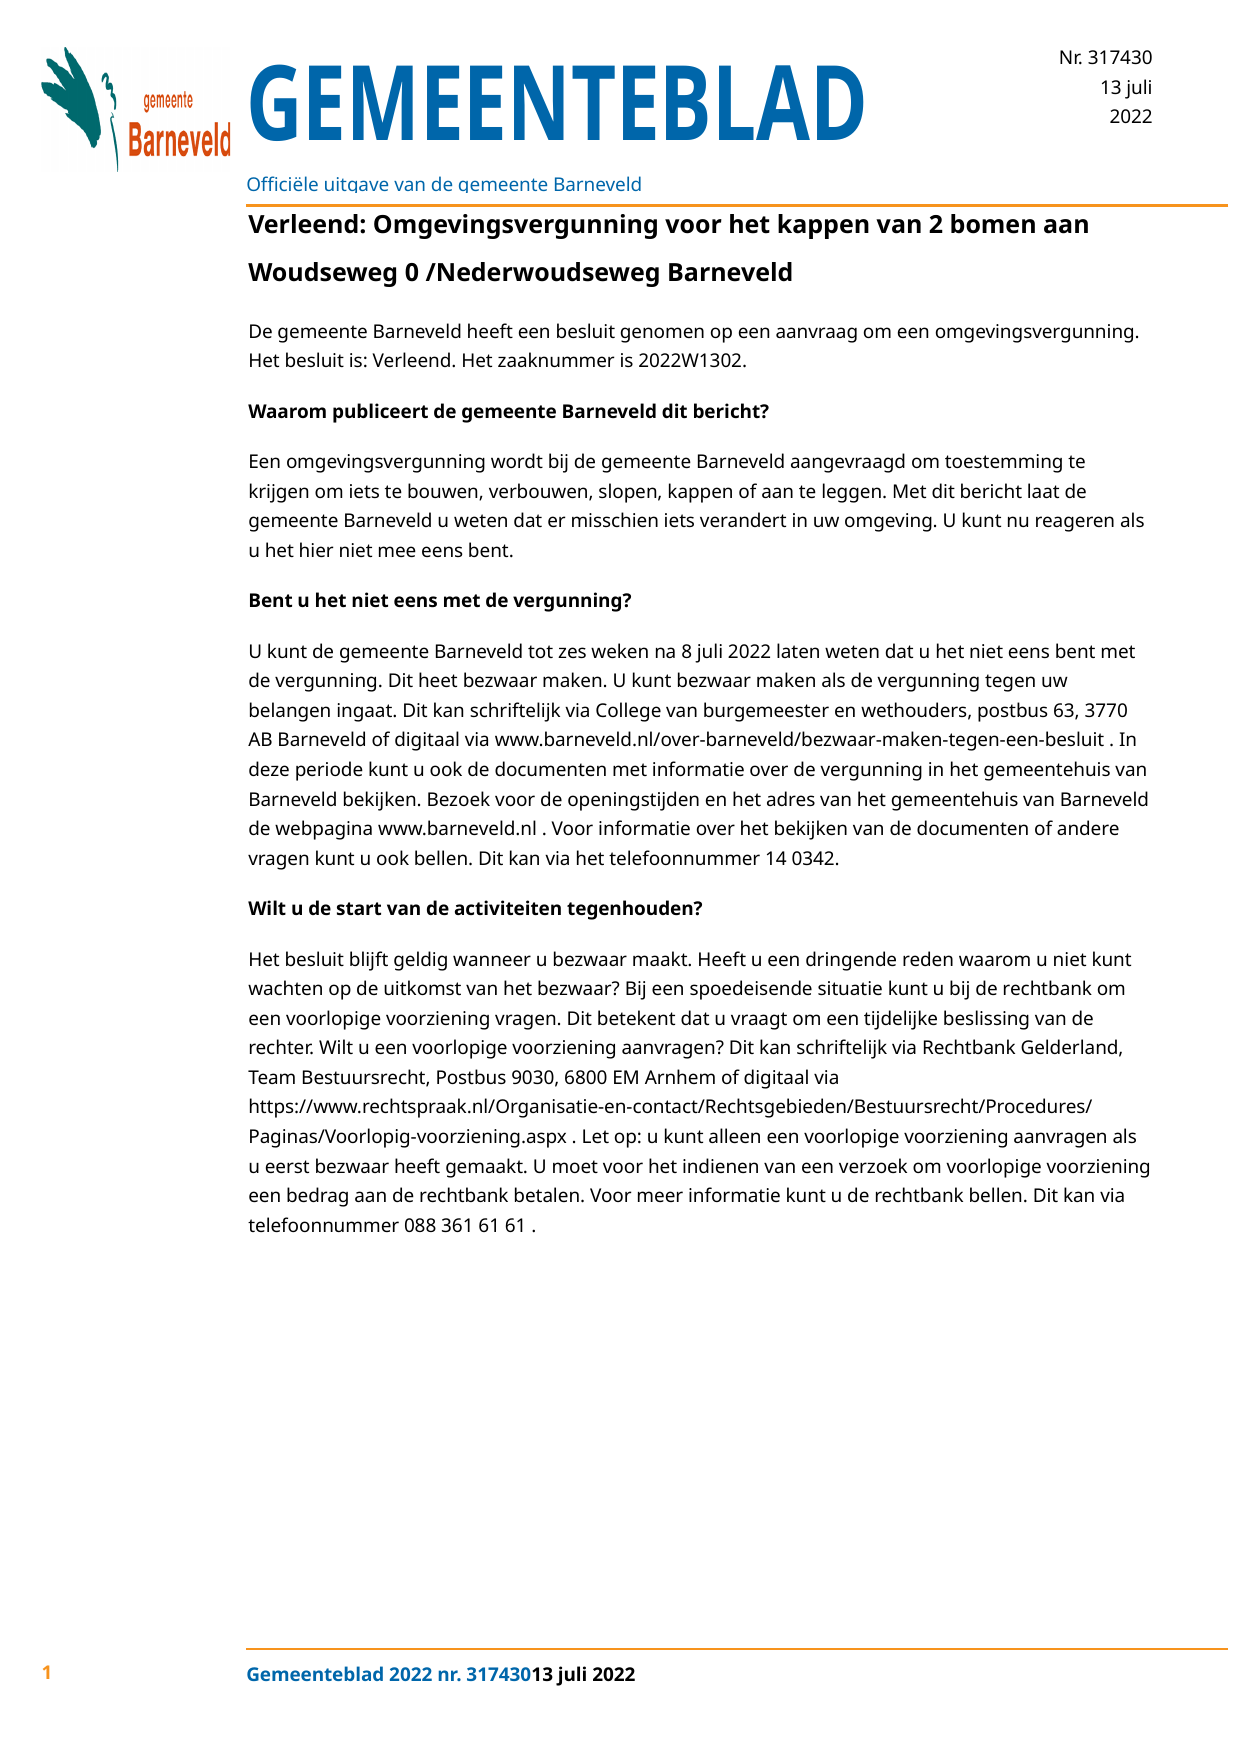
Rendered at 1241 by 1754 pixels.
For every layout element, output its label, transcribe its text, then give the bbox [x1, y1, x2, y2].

text Bent u het niet eens met de vergunning? [248, 587, 1152, 613]
picture [41, 47, 231, 172]
text Wilt u de start van de activiteiten tegenhouden? [248, 895, 1152, 921]
text Een omgevingsvergunning wordt bij de gemeente Barneveld aangevraagd om toestemming te krijgen om iets te bouwen, verbouwen, slopen, kappen of aan te leggen. Met dit bericht laat de gemeente Barneveld u weten dat er misschien iets verandert in uw omgeving. U kunt nu reageren als u het hier niet mee eens bent. [248, 448, 1152, 563]
text U kunt de gemeente Barneveld tot zes weken na 8 juli 2022 laten weten dat u het niet eens bent met de vergunning. Dit heet bezwaar maken. U kunt bezwaar maken als de vergunning tegen uw belangen ingaat. Dit kan schriftelijk via College van burgemeester en wethouders, postbus 63, 3770 AB Barneveld of digitaal via www.barneveld.nl/over-barneveld/bezwaar-maken-tegen-een-besluit . In deze periode kunt u ook de documenten met informatie over de vergunning in het gemeentehuis van Barneveld bekijken. Bezoek voor de openingstijden en het adres van het gemeentehuis van Barneveld de webpagina www.barneveld.nl . Voor informatie over het bekijken van de documenten of andere vragen kunt u ook bellen. Dit kan via het telefoonnummer 14 0342. [248, 638, 1152, 871]
text Waarom publiceert de gemeente Barneveld dit bericht? [248, 398, 1152, 424]
text Het besluit blijft geldig wanneer u bezwaar maakt. Heeft u een dringende reden waarom u niet kunt wachten op de uitkomst van het bezwaar? Bij een spoedeisende situatie kunt u bij de rechtbank om een voorlopige voorziening vragen. Dit betekent dat u vraagt om een tijdelijke beslissing van de rechter. Wilt u een voorlopige voorziening aanvragen? Dit kan schriftelijk via Rechtbank Gelderland, Team Bestuursrecht, Postbus 9030, 6800 EM Arnhem of digitaal via https://www.rechtspraak.nl/Organisatie-en-contact/Rechtsgebieden/Bestuursrecht/Procedures/Paginas/Voorlopig-voorziening.aspx . Let op: u kunt alleen een voorlopige voorziening aanvragen als u eerst bezwaar heeft gemaakt. U moet voor het indienen van een verzoek om voorlopige voorziening een bedrag aan de rechtbank betalen. Voor meer informatie kunt u de rechtbank bellen. Dit kan via telefoonnummer 088 361 61 61 . [248, 946, 1152, 1238]
text De gemeente Barneveld heeft een besluit genomen op een aanvraag om een omgevingsvergunning. Het besluit is: Verleend. Het zaaknummer is 2022W1302. [248, 318, 1152, 373]
text Verleend: Omgevingsvergunning voor het kappen van 2 bomen aan Woudseweg 0 /Nederwoudseweg Barneveld [248, 207, 1152, 288]
